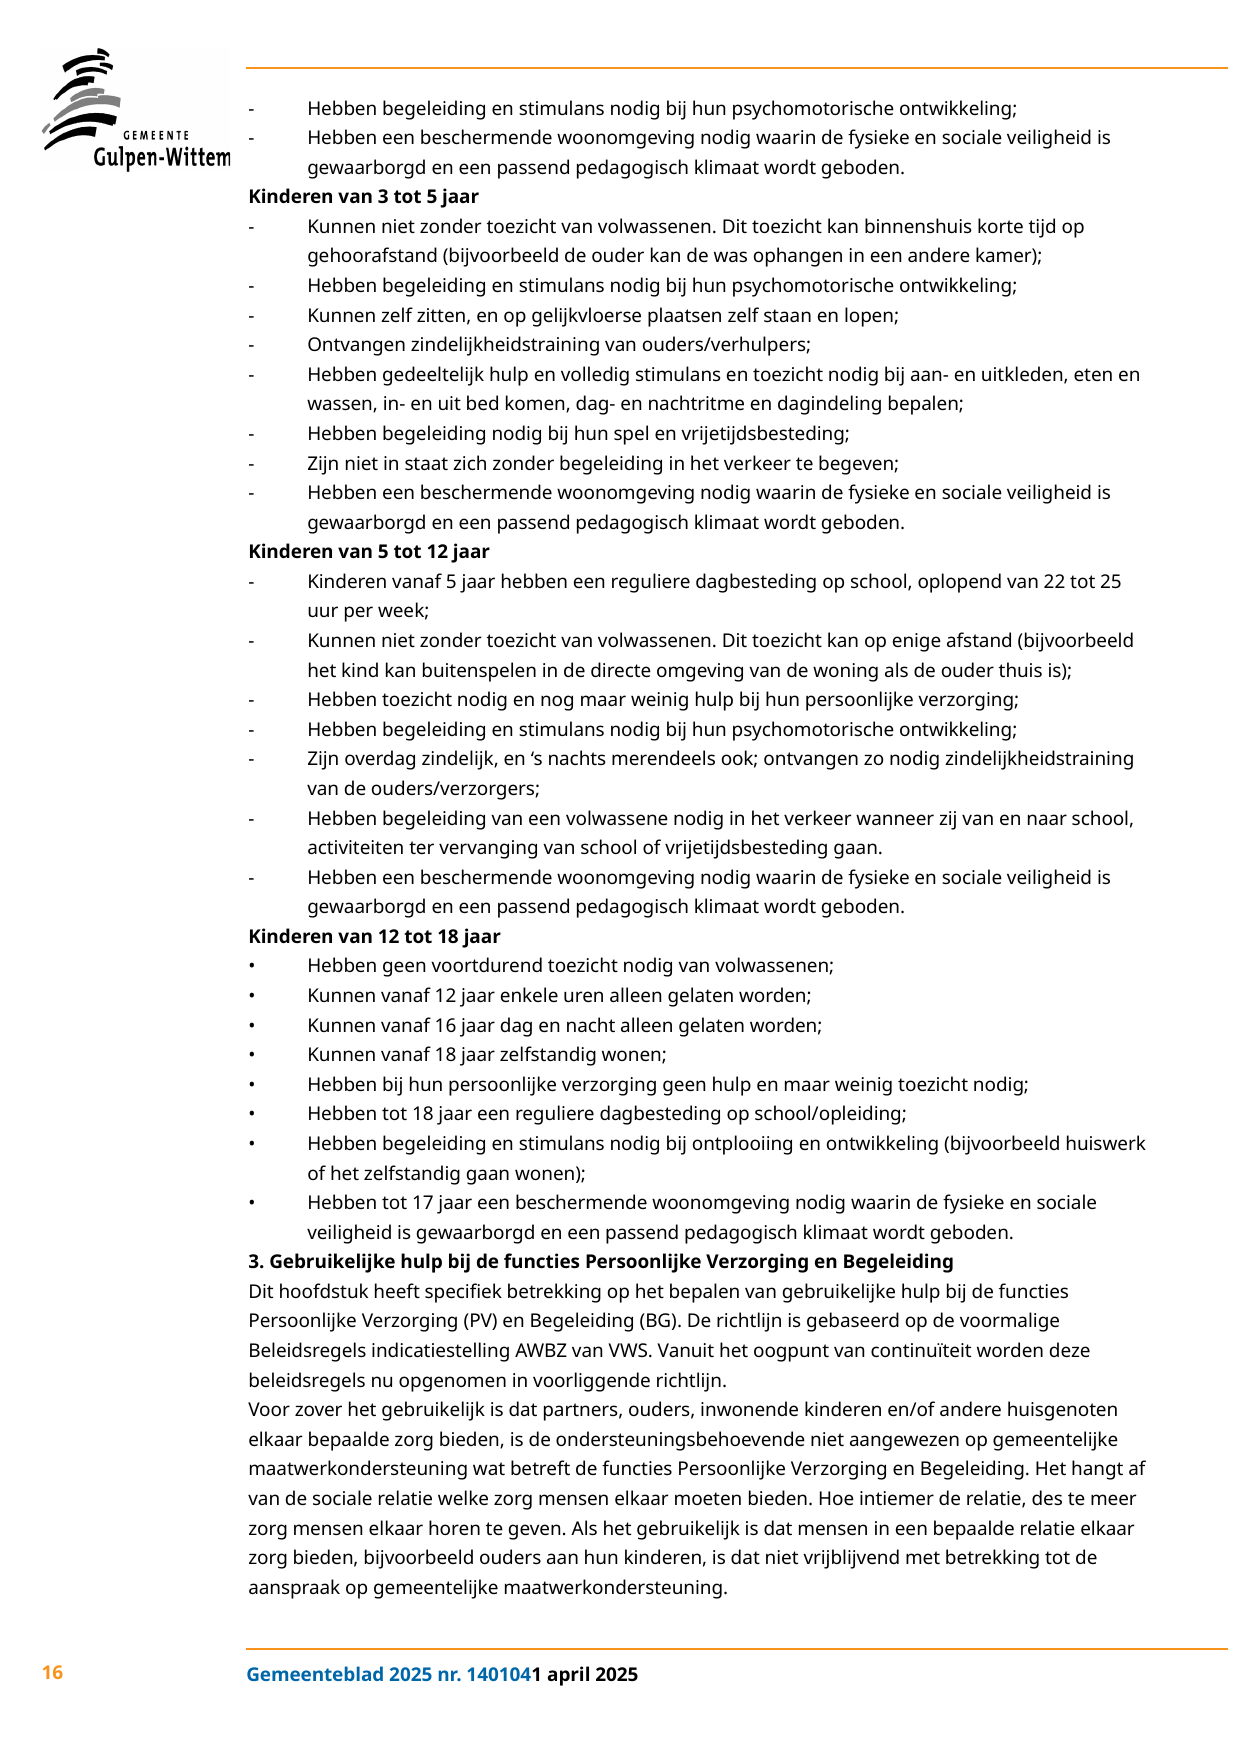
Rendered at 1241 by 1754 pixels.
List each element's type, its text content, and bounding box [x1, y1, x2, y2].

list Hebben tot 17 jaar een beschermende woonomgeving nodig waarin de fysieke en sociale veiligheid is gewaarborgd en een passend pedagogisch klimaat wordt geboden. [248, 1189, 1152, 1245]
list Ontvangen zindelijkheidstraining van ouders/verhulpers; [248, 331, 1152, 357]
list Kunnen niet zonder toezicht van volwassenen. Dit toezicht kan binnenshuis korte tijd op gehoorafstand (bijvoorbeeld de ouder kan de was ophangen in een andere kamer); [248, 213, 1152, 268]
list Zijn niet in staat zich zonder begeleiding in het verkeer te begeven; [248, 450, 1152, 476]
list Hebben begeleiding en stimulans nodig bij hun psychomotorische ontwikkeling; [248, 716, 1152, 742]
list Kunnen vanaf 16 jaar dag en nacht alleen gelaten worden; [248, 1012, 1152, 1038]
text Kinderen van 12 tot 18 jaar [248, 923, 1152, 949]
list Hebben begeleiding en stimulans nodig bij ontplooiing en ontwikkeling (bijvoorbeeld huiswerk of het zelfstandig gaan wonen); [248, 1130, 1152, 1186]
list Hebben begeleiding en stimulans nodig bij hun psychomotorische ontwikkeling; [248, 95, 1152, 121]
list Hebben toezicht nodig en nog maar weinig hulp bij hun persoonlijke verzorging; [248, 686, 1152, 712]
text Kinderen van 5 tot 12 jaar [248, 538, 1152, 564]
text Voor zover het gebruikelijk is dat partners, ouders, inwonende kinderen en/of andere huisgenoten elkaar bepaalde zorg bieden, is de ondersteuningsbehoevende niet aangewezen op gemeentelijke maatwerkondersteuning wat betreft de functies Persoonlijke Verzorging en Begeleiding. Het hangt af van de sociale relatie welke zorg mensen elkaar moeten bieden. Hoe intiemer de relatie, des te meer zorg mensen elkaar horen te geven. Als het gebruikelijk is dat mensen in een bepaalde relatie elkaar zorg bieden, bijvoorbeeld ouders aan hun kinderen, is dat niet vrijblijvend met betrekking tot de aanspraak op gemeentelijke maatwerkondersteuning. [248, 1396, 1152, 1600]
list Hebben geen voortdurend toezicht nodig van volwassenen; [248, 953, 1152, 978]
list Kinderen vanaf 5 jaar hebben een reguliere dagbesteding op school, oplopend van 22 tot 25 uur per week; [248, 568, 1152, 623]
text 3. Gebruikelijke hulp bij de functies Persoonlijke Verzorging en Begeleiding [248, 1248, 1152, 1274]
list Hebben een beschermende woonomgeving nodig waarin de fysieke en sociale veiligheid is gewaarborgd en een passend pedagogisch klimaat wordt geboden. [248, 479, 1152, 535]
list Hebben gedeeltelijk hulp en volledig stimulans en toezicht nodig bij aan- en uitkleden, eten en wassen, in- en uit bed komen, dag- en nachtritme en dagindeling bepalen; [248, 361, 1152, 416]
text Kinderen van 3 tot 5 jaar [248, 183, 1152, 209]
list Kunnen zelf zitten, en op gelijkvloerse plaatsen zelf staan en lopen; [248, 302, 1152, 328]
list Hebben een beschermende woonomgeving nodig waarin de fysieke en sociale veiligheid is gewaarborgd en een passend pedagogisch klimaat wordt geboden. [248, 124, 1152, 180]
list Kunnen vanaf 18 jaar zelfstandig wonen; [248, 1041, 1152, 1067]
list Hebben begeleiding van een volwassene nodig in het verkeer wanneer zij van en naar school, activiteiten ter vervanging van school of vrijetijdsbesteding gaan. [248, 805, 1152, 860]
list Hebben tot 18 jaar een reguliere dagbesteding op school/opleiding; [248, 1101, 1152, 1126]
list Hebben bij hun persoonlijke verzorging geen hulp en maar weinig toezicht nodig; [248, 1071, 1152, 1097]
text Dit hoofdstuk heeft specifiek betrekking op het bepalen van gebruikelijke hulp bij de functies Persoonlijke Verzorging (PV) en Begeleiding (BG). De richtlijn is gebaseerd op de voormalige Beleidsregels indicatiestelling AWBZ van VWS. Vanuit het oogpunt van continuïteit worden deze beleidsregels nu opgenomen in voorliggende richtlijn. [248, 1278, 1152, 1393]
list Hebben een beschermende woonomgeving nodig waarin de fysieke en sociale veiligheid is gewaarborgd en een passend pedagogisch klimaat wordt geboden. [248, 864, 1152, 919]
list Hebben begeleiding nodig bij hun spel en vrijetijdsbesteding; [248, 420, 1152, 446]
list Hebben begeleiding en stimulans nodig bij hun psychomotorische ontwikkeling; [248, 272, 1152, 298]
picture [41, 47, 231, 172]
list Kunnen vanaf 12 jaar enkele uren alleen gelaten worden; [248, 982, 1152, 1008]
list Zijn overdag zindelijk, en ‘s nachts merendeels ook; ontvangen zo nodig zindelijkheidstraining van de ouders/verzorgers; [248, 746, 1152, 801]
list Kunnen niet zonder toezicht van volwassenen. Dit toezicht kan op enige afstand (bijvoorbeeld het kind kan buitenspelen in de directe omgeving van de woning als de ouder thuis is); [248, 627, 1152, 683]
